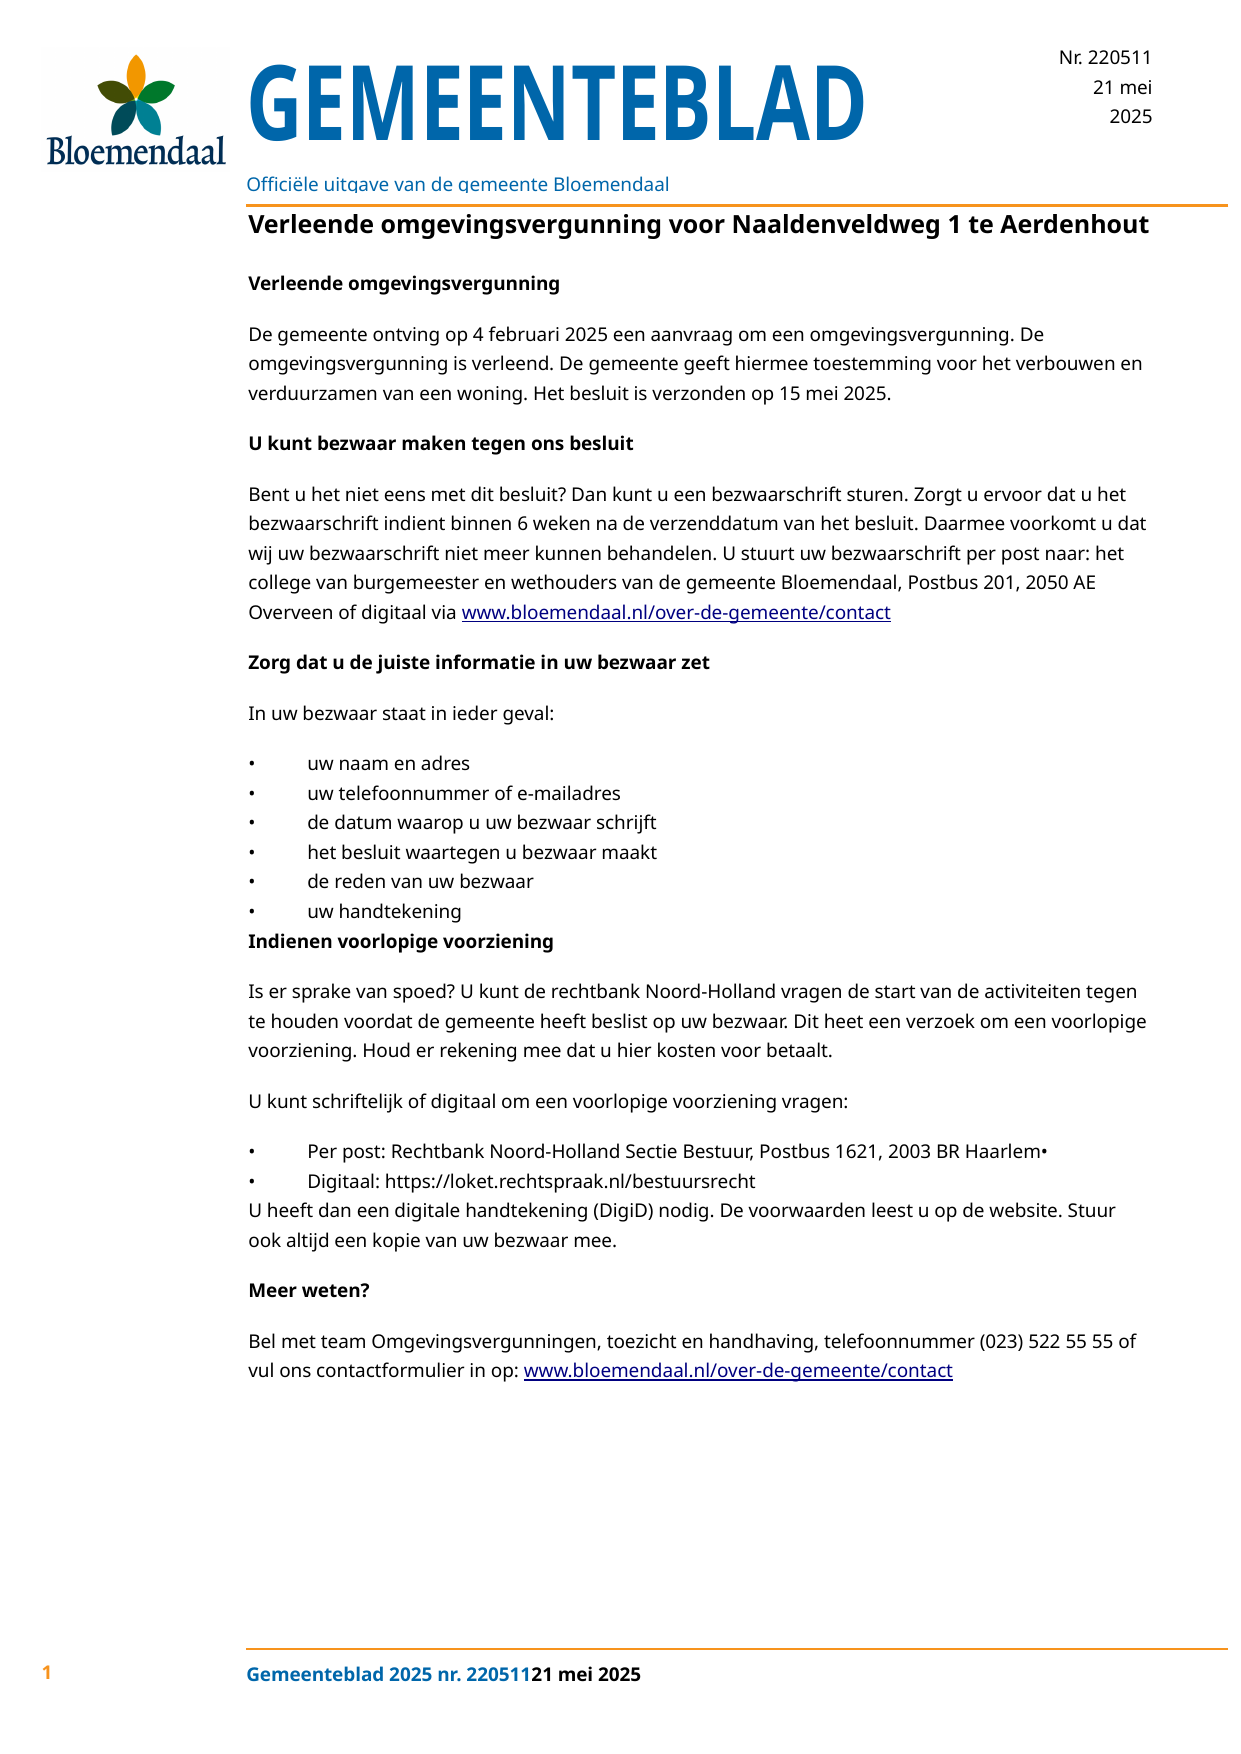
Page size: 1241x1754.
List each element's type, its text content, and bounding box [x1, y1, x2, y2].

list de datum waarop u uw bezwaar schrijft [248, 809, 1152, 835]
list Per post: Rechtbank Noord-Holland Sectie Bestuur, Postbus 1621, 2003 BR Haarlem• [248, 1138, 1152, 1164]
text In uw bezwaar staat in ieder geval: [248, 700, 1152, 726]
text Verleende omgevingsvergunning voor Naaldenveldweg 1 te Aerdenhout [248, 207, 1152, 241]
text Indienen voorlopige voorziening [248, 928, 1152, 953]
list Digitaal: https://loket.rechtspraak.nl/bestuursrecht [248, 1168, 1152, 1193]
text U kunt bezwaar maken tegen ons besluit [248, 430, 1152, 456]
text Verleende omgevingsvergunning [248, 270, 1152, 296]
list uw telefoonnummer of e-mailadres [248, 780, 1152, 806]
list uw naam en adres [248, 750, 1152, 776]
text U heeft dan een digitale handtekening (DigiD) nodig. De voorwaarden leest u op de website. Stuur ook altijd een kopie van uw bezwaar mee. [248, 1197, 1152, 1253]
picture [41, 47, 231, 172]
list de reden van uw bezwaar [248, 869, 1152, 894]
text Bel met team Omgevingsvergunningen, toezicht en handhaving, telefoonnummer (023) 522 55 55 of vul ons contactformulier in op: www.bloemendaal.nl/over-de-gemeente/contact [248, 1328, 1152, 1383]
text Zorg dat u de juiste informatie in uw bezwaar zet [248, 649, 1152, 675]
text Meer weten? [248, 1277, 1152, 1303]
list het besluit waartegen u bezwaar maakt [248, 839, 1152, 865]
list uw handtekening [248, 898, 1152, 924]
text Bent u het niet eens met dit besluit? Dan kunt u een bezwaarschrift sturen. Zorgt u ervoor dat u het bezwaarschrift indient binnen 6 weken na de verzenddatum van het besluit. Daarmee voorkomt u dat wij uw bezwaarschrift niet meer kunnen behandelen. U stuurt uw bezwaarschrift per post naar: het college van burgemeester en wethouders van de gemeente Bloemendaal, Postbus 201, 2050 AE Overveen of digitaal via www.bloemendaal.nl/over-de-gemeente/contact [248, 481, 1152, 625]
text De gemeente ontving op 4 februari 2025 een aanvraag om een omgevingsvergunning. De omgevingsvergunning is verleend. De gemeente geeft hiermee toestemming voor het verbouwen en verduurzamen van een woning. Het besluit is verzonden op 15 mei 2025. [248, 321, 1152, 406]
text U kunt schriftelijk of digitaal om een voorlopige voorziening vragen: [248, 1088, 1152, 1113]
text Is er sprake van spoed? U kunt de rechtbank Noord-Holland vragen de start van de activiteiten tegen te houden voordat de gemeente heeft beslist op uw bezwaar. Dit heet een verzoek om een voorlopige voorziening. Houd er rekening mee dat u hier kosten voor betaalt. [248, 978, 1152, 1063]
